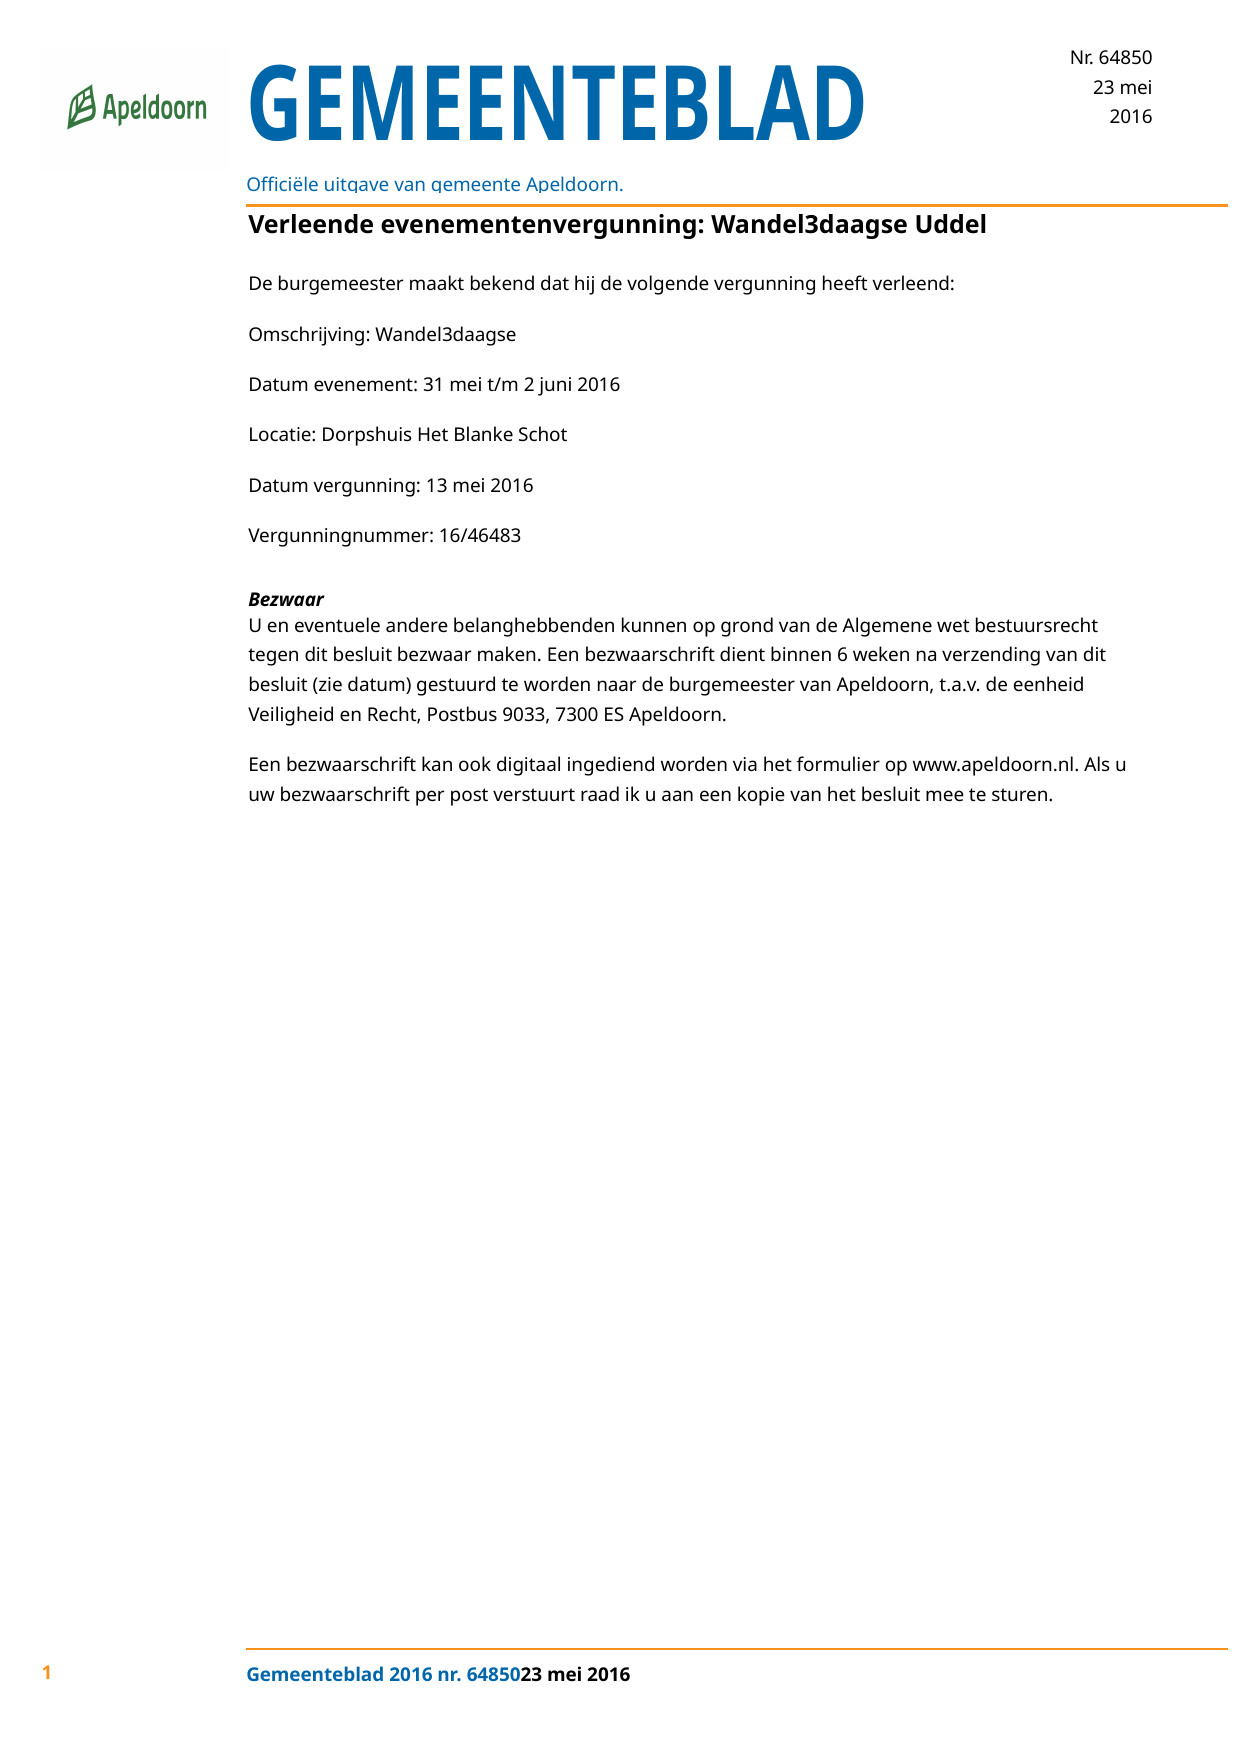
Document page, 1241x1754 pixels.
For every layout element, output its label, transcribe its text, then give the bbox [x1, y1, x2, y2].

text Vergunningnummer: 16/46483 [248, 522, 1152, 548]
text Bezwaar [248, 586, 1152, 612]
text De burgemeester maakt bekend dat hij de volgende vergunning heeft verleend: [248, 270, 1152, 296]
text Omschrijving: Wandel3daagse [248, 321, 1152, 346]
text Locatie: Dorpshuis Het Blanke Schot [248, 422, 1152, 447]
text U en eventuele andere belanghebbenden kunnen op grond van de Algemene wet bestuursrecht tegen dit besluit bezwaar maken. Een bezwaarschrift dient binnen 6 weken na verzending van dit besluit (zie datum) gestuurd te worden naar de burgemeester van Apeldoorn, t.a.v. de eenheid Veiligheid en Recht, Postbus 9033, 7300 ES Apeldoorn. [248, 612, 1152, 727]
text Datum evenement: 31 mei t/m 2 juni 2016 [248, 371, 1152, 397]
picture [41, 47, 231, 172]
text Datum vergunning: 13 mei 2016 [248, 472, 1152, 498]
text Een bezwaarschrift kan ook digitaal ingediend worden via het formulier op www.apeldoorn.nl. Als u uw bezwaarschrift per post verstuurt raad ik u aan een kopie van het besluit mee te sturen. [248, 751, 1152, 807]
text Verleende evenementenvergunning: Wandel3daagse Uddel [248, 207, 1152, 241]
